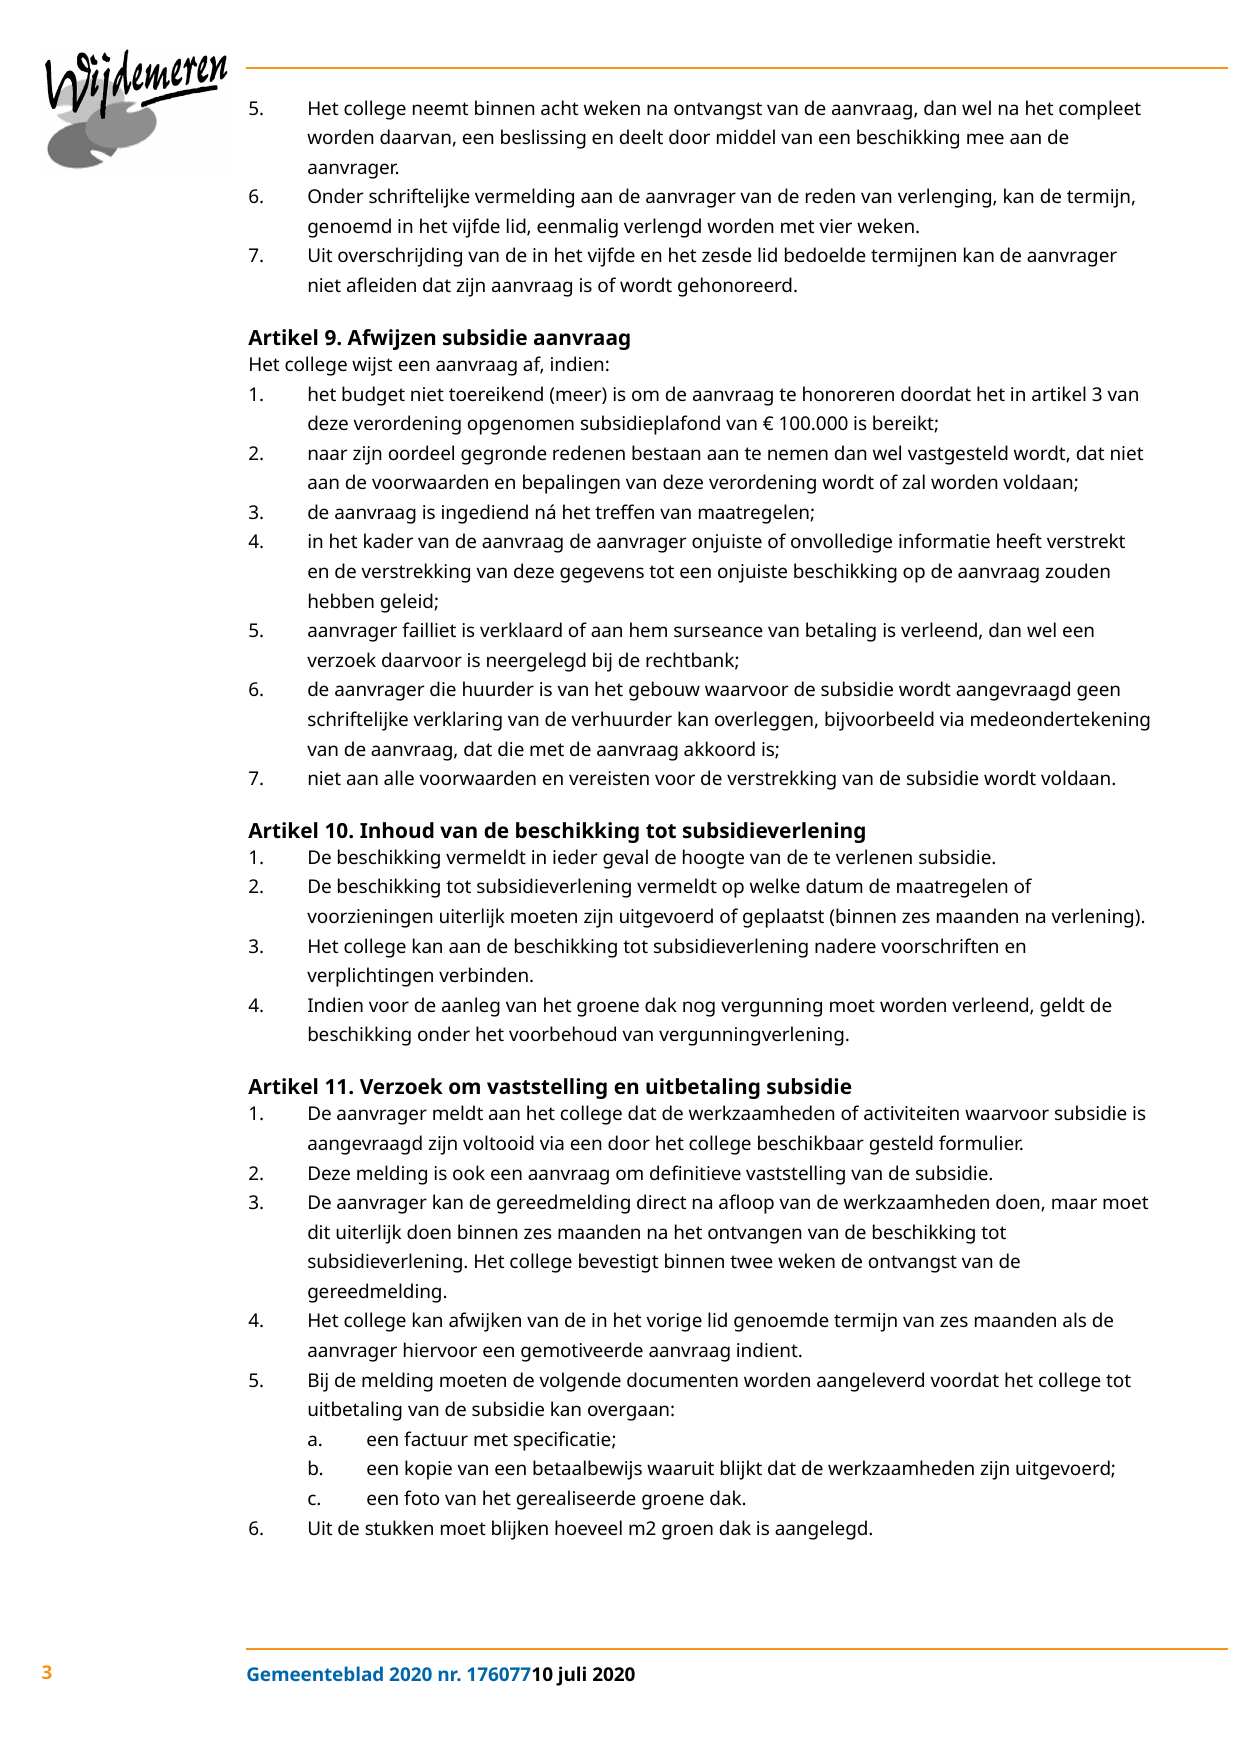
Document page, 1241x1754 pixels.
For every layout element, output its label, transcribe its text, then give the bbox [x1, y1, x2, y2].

list De beschikking tot subsidieverlening vermeldt op welke datum de maatregelen of voorzieningen uiterlijk moeten zijn uitgevoerd of geplaatst (binnen zes maanden na verlening). [248, 874, 1152, 929]
list niet aan alle voorwaarden en vereisten voor de verstrekking van de subsidie wordt voldaan. [248, 765, 1152, 791]
list een kopie van een betaalbewijs waaruit blijkt dat de werkzaamheden zijn uitgevoerd; [307, 1456, 1152, 1481]
list de aanvrager die huurder is van het gebouw waarvoor de subsidie wordt aangevraagd geen schriftelijke verklaring van de verhuurder kan overleggen, bijvoorbeeld via medeondertekening van de aanvraag, dat die met de aanvraag akkoord is; [248, 677, 1152, 761]
list De aanvrager kan de gereedmelding direct na afloop van de werkzaamheden doen, maar moet dit uiterlijk doen binnen zes maanden na het ontvangen van de beschikking tot subsidieverlening. Het college bevestigt binnen twee weken de ontvangst van de gereedmelding. [248, 1189, 1152, 1304]
list de aanvraag is ingediend ná het treffen van maatregelen; [248, 499, 1152, 525]
list aanvrager failliet is verklaard of aan hem surseance van betaling is verleend, dan wel een verzoek daarvoor is neergelegd bij de rechtbank; [248, 617, 1152, 673]
text Artikel 10. Inhoud van de beschikking tot subsidieverlening [248, 816, 1152, 844]
list een factuur met specificatie; [307, 1426, 1152, 1452]
picture [41, 47, 231, 172]
list Het college kan aan de beschikking tot subsidieverlening nadere voorschriften en verplichtingen verbinden. [248, 933, 1152, 988]
list in het kader van de aanvraag de aanvrager onjuiste of onvolledige informatie heeft verstrekt en de verstrekking van deze gegevens tot een onjuiste beschikking op de aanvraag zouden hebben geleid; [248, 529, 1152, 613]
list Indien voor de aanleg van het groene dak nog vergunning moet worden verleend, geldt de beschikking onder het voorbehoud van vergunningverlening. [248, 992, 1152, 1047]
text Artikel 11. Verzoek om vaststelling en uitbetaling subsidie [248, 1072, 1152, 1101]
list De beschikking vermeldt in ieder geval de hoogte van de te verlenen subsidie. [248, 844, 1152, 870]
list een foto van het gerealiseerde groene dak. [307, 1485, 1152, 1511]
text Artikel 9. Afwijzen subsidie aanvraag [248, 323, 1152, 351]
list Deze melding is ook een aanvraag om definitieve vaststelling van de subsidie. [248, 1160, 1152, 1185]
list Uit de stukken moet blijken hoeveel m2 groen dak is aangelegd. [248, 1515, 1152, 1540]
list Het college neemt binnen acht weken na ontvangst van de aanvraag, dan wel na het compleet worden daarvan, een beslissing en deelt door middel van een beschikking mee aan de aanvrager. [248, 95, 1152, 180]
list Bij de melding moeten de volgende documenten worden aangeleverd voordat het college tot uitbetaling van de subsidie kan overgaan: [248, 1367, 1152, 1422]
list Uit overschrijding van de in het vijfde en het zesde lid bedoelde termijnen kan de aanvrager niet afleiden dat zijn aanvraag is of wordt gehonoreerd. [248, 243, 1152, 298]
text Het college wijst een aanvraag af, indien: [248, 351, 1152, 377]
list Het college kan afwijken van de in het vorige lid genoemde termijn van zes maanden als de aanvrager hiervoor een gemotiveerde aanvraag indient. [248, 1308, 1152, 1363]
list het budget niet toereikend (meer) is om de aanvraag te honoreren doordat het in artikel 3 van deze verordening opgenomen subsidieplafond van € 100.000 is bereikt; [248, 381, 1152, 436]
list Onder schriftelijke vermelding aan de aanvrager van de reden van verlenging, kan de termijn, genoemd in het vijfde lid, eenmalig verlengd worden met vier weken. [248, 183, 1152, 239]
list naar zijn oordeel gegronde redenen bestaan aan te nemen dan wel vastgesteld wordt, dat niet aan de voorwaarden en bepalingen van deze verordening wordt of zal worden voldaan; [248, 440, 1152, 495]
list De aanvrager meldt aan het college dat de werkzaamheden of activiteiten waarvoor subsidie is aangevraagd zijn voltooid via een door het college beschikbaar gesteld formulier. [248, 1101, 1152, 1156]
